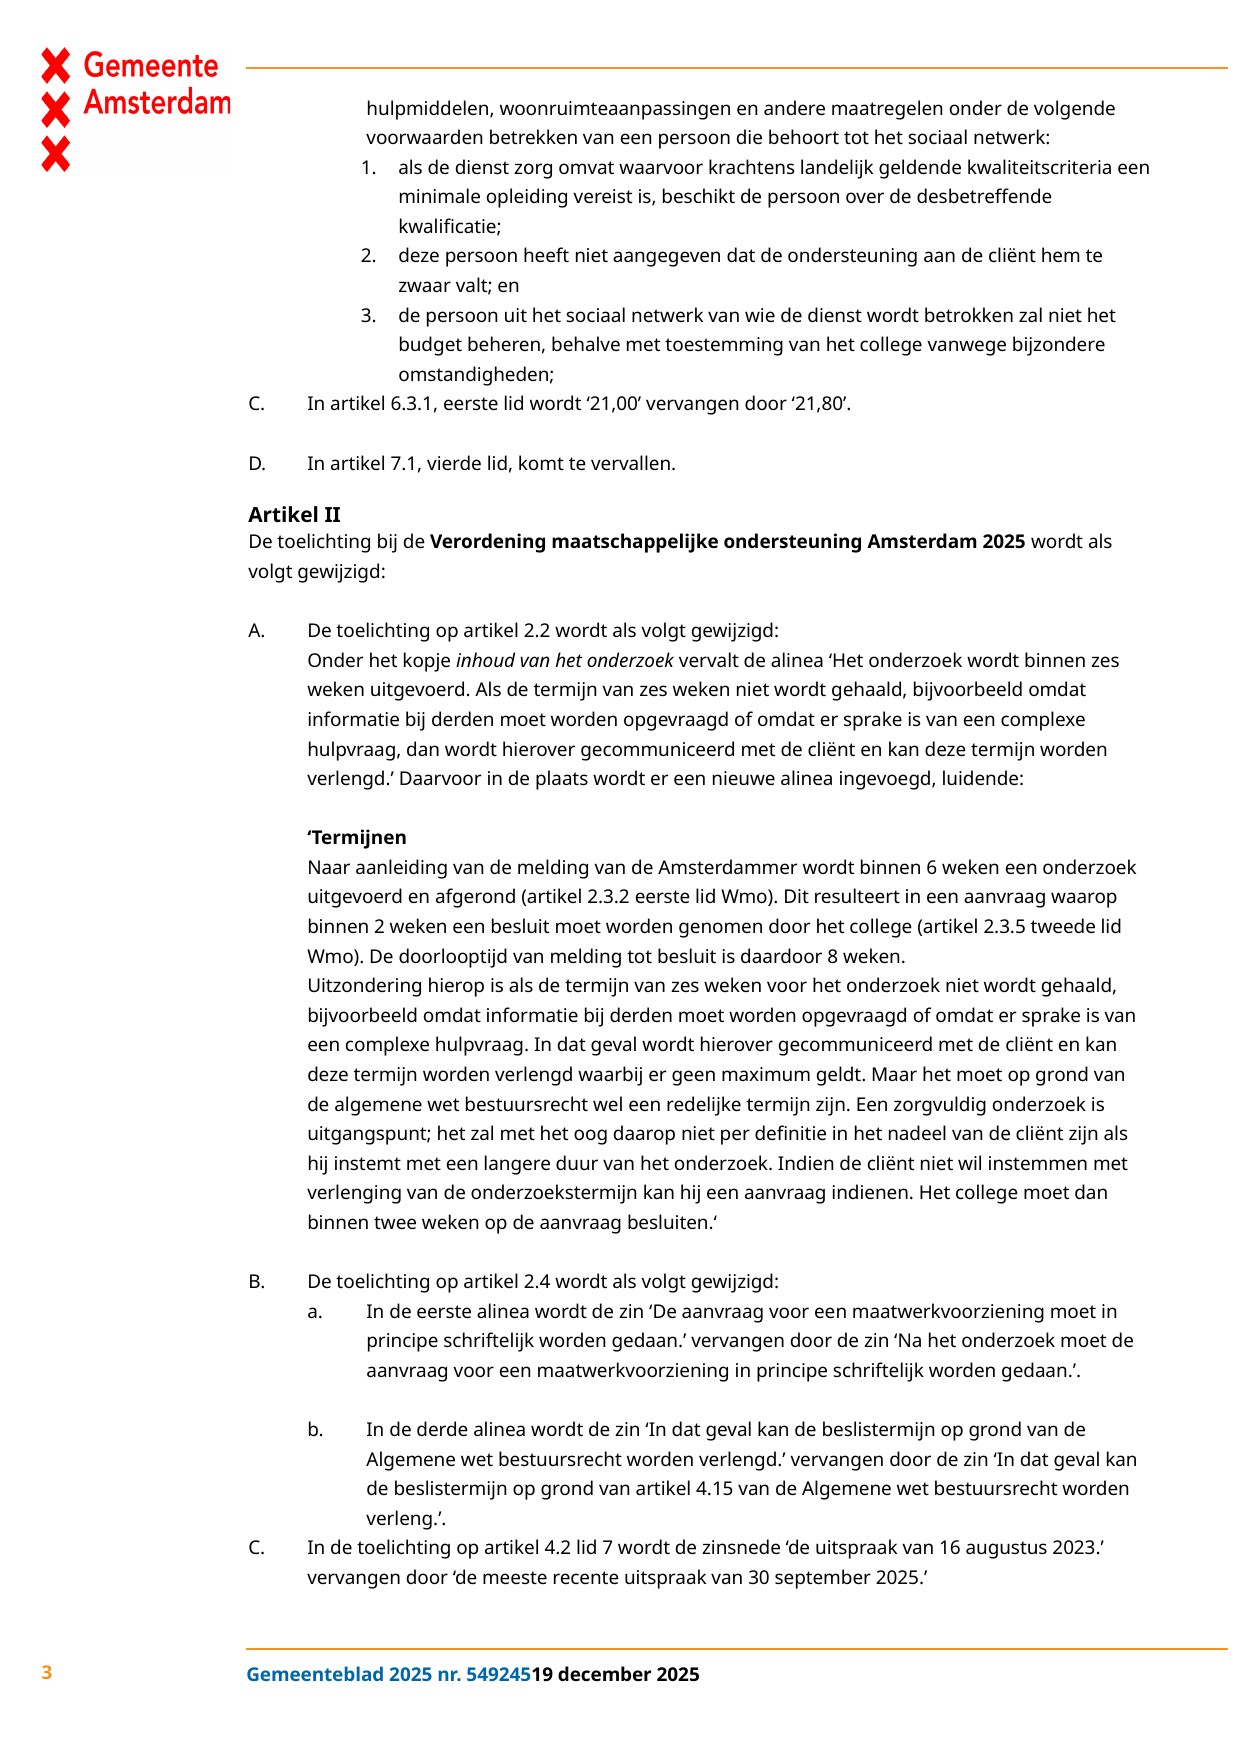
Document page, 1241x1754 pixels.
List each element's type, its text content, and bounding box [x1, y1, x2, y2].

text Artikel II [248, 500, 1152, 529]
list De toelichting op artikel 2.2 wordt als volgt gewijzigd: [248, 617, 1152, 643]
list deze persoon heeft niet aangegeven dat de ondersteuning aan de cliënt hem te zwaar valt; en [361, 243, 1152, 298]
text De toelichting bij de Verordening maatschappelijke ondersteuning Amsterdam 2025 wordt als volgt gewijzigd: [248, 529, 1152, 584]
list De toelichting op artikel 2.4 wordt als volgt gewijzigd: [248, 1268, 1152, 1294]
list Naar aanleiding van de melding van de Amsterdammer wordt binnen 6 weken een onderzoek uitgevoerd en afgerond (artikel 2.3.2 eerste lid Wmo). Dit resulteert in een aanvraag waarop binnen 2 weken een besluit moet worden genomen door het college (artikel 2.3.5 tweede lid Wmo). De doorlooptijd van melding tot besluit is daardoor 8 weken. [248, 854, 1152, 968]
list In de derde alinea wordt de zin ‘In dat geval kan de beslistermijn op grond van de Algemene wet bestuursrecht worden verlengd.’ vervangen door de zin ‘In dat geval kan de beslistermijn op grond van artikel 4.15 van de Algemene wet bestuursrecht worden verleng.’. [307, 1416, 1152, 1531]
list In de eerste alinea wordt de zin ‘De aanvraag voor een maatwerkvoorziening moet in principe schriftelijk worden gedaan.’ vervangen door de zin ‘Na het onderzoek moet de aanvraag voor een maatwerkvoorziening in principe schriftelijk worden gedaan.’. [307, 1298, 1152, 1383]
list ‘Termijnen [248, 824, 1152, 850]
list als de dienst zorg omvat waarvoor krachtens landelijk geldende kwaliteitscriteria een minimale opleiding vereist is, beschikt de persoon over de desbetreffende kwalificatie; [361, 154, 1152, 239]
list Onder het kopje inhoud van het onderzoek vervalt de alinea ‘Het onderzoek wordt binnen zes weken uitgevoerd. Als de termijn van zes weken niet wordt gehaald, bijvoorbeeld omdat informatie bij derden moet worden opgevraagd of omdat er sprake is van een complexe hulpvraag, dan wordt hierover gecommuniceerd met de cliënt en kan deze termijn worden verlengd.’ Daarvoor in de plaats wordt er een nieuwe alinea ingevoegd, luidende: [248, 647, 1152, 791]
list Uitzondering hierop is als de termijn van zes weken voor het onderzoek niet wordt gehaald, bijvoorbeeld omdat informatie bij derden moet worden opgevraagd of omdat er sprake is van een complexe hulpvraag. In dat geval wordt hierover gecommuniceerd met de cliënt en kan deze termijn worden verlengd waarbij er geen maximum geldt. Maar het moet op grond van de algemene wet bestuursrecht wel een redelijke termijn zijn. Een zorgvuldig onderzoek is uitgangspunt; het zal met het oog daarop niet per definitie in het nadeel van de cliënt zijn als hij instemt met een langere duur van het onderzoek. Indien de cliënt niet wil instemmen met verlenging van de onderzoekstermijn kan hij een aanvraag indienen. Het college moet dan binnen twee weken op de aanvraag besluiten.‘ [248, 972, 1152, 1235]
list In de toelichting op artikel 4.2 lid 7 wordt de zinsnede ‘de uitspraak van 16 augustus 2023.’ vervangen door ‘de meeste recente uitspraak van 30 september 2025.’ [248, 1534, 1152, 1590]
list hulpmiddelen, woonruimteaanpassingen en andere maatregelen onder de volgende voorwaarden betrekken van een persoon die behoort tot het sociaal netwerk: [307, 95, 1152, 150]
list de persoon uit het sociaal netwerk van wie de dienst wordt betrokken zal niet het budget beheren, behalve met toestemming van het college vanwege bijzondere omstandigheden; [361, 302, 1152, 387]
list In artikel 6.3.1, eerste lid wordt ‘21,00’ vervangen door ‘21,80’. [248, 391, 1152, 416]
picture [41, 47, 231, 172]
list In artikel 7.1, vierde lid, komt te vervallen. [248, 450, 1152, 476]
